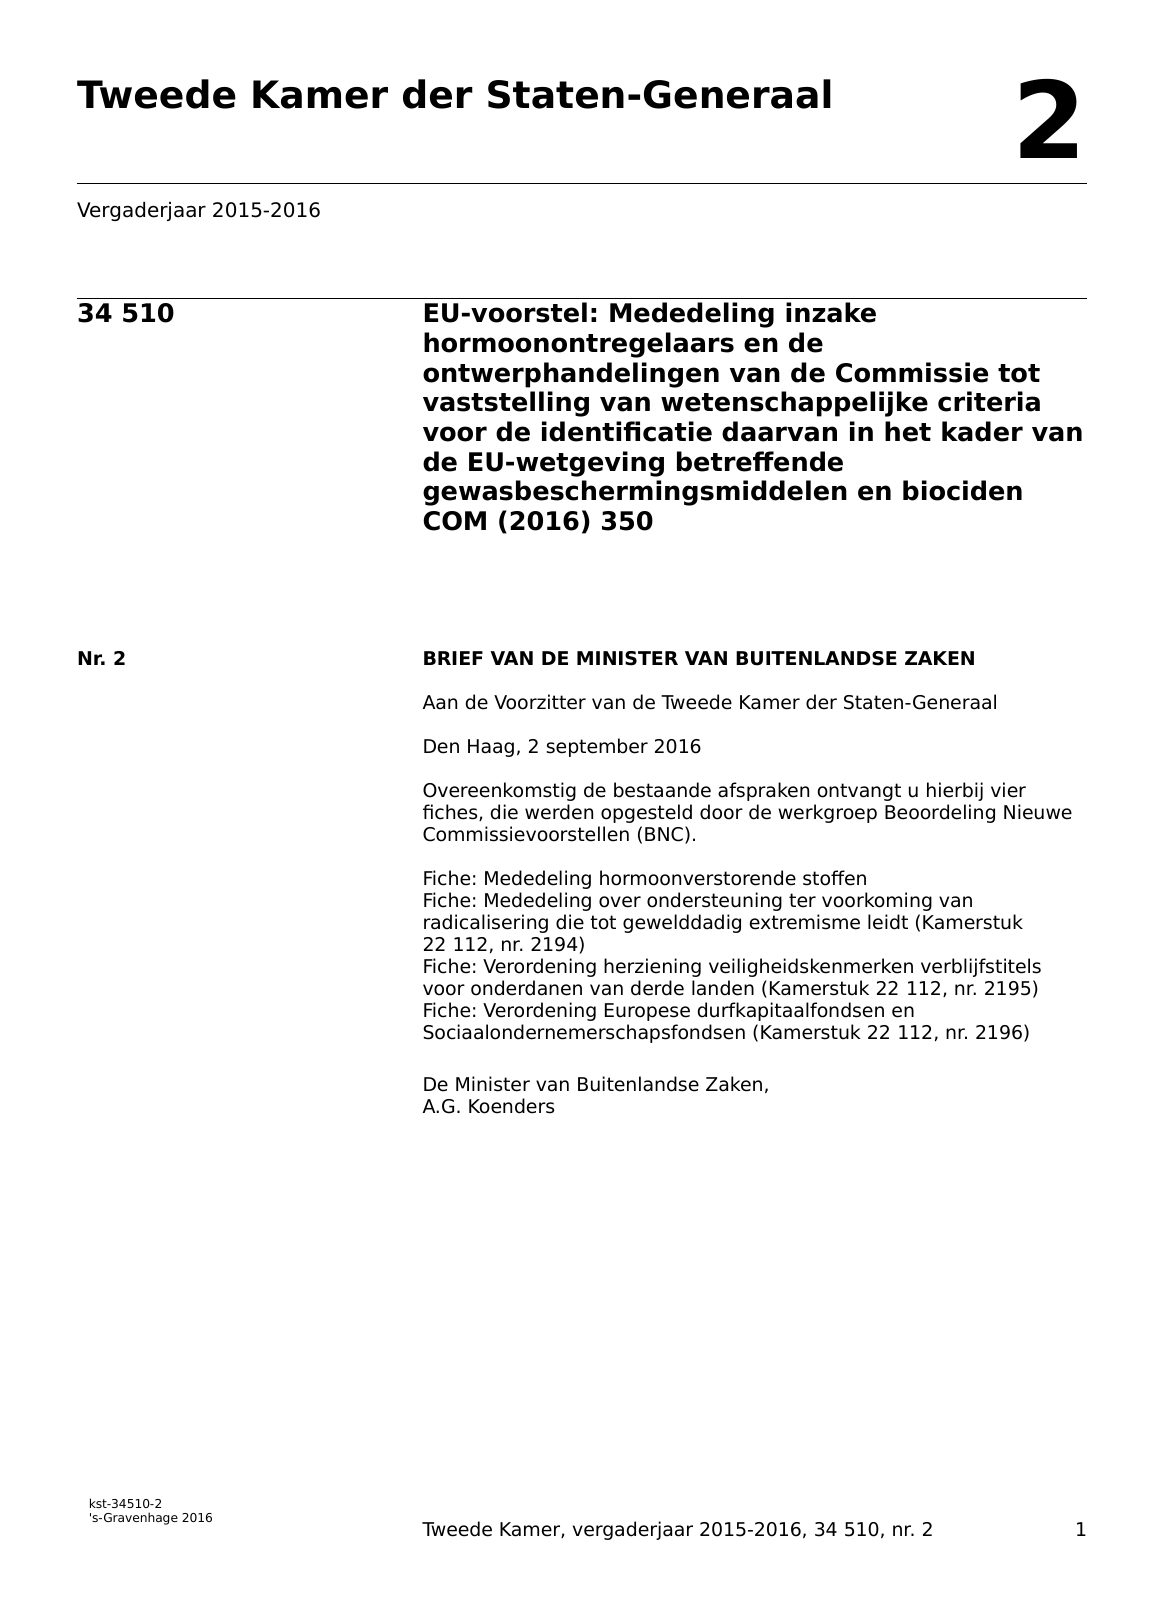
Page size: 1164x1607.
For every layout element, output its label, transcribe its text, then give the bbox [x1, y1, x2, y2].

text 's-Gravenhage 2016 [88, 1511, 323, 1525]
subtitle Nr. 2 BRIEF VAN DE MINISTER VAN BUITENLANDSE ZAKEN [77, 647, 1087, 669]
table_header Tweede Kamer der Staten-Generaal [77, 59, 886, 183]
text Aan de Voorzitter van de Tweede Kamer der Staten-Generaal [422, 692, 1087, 714]
text Overeenkomstig de bestaande afspraken ontvangt u hierbij vier fiches, die werden opgesteld door de werkgroep Beoordeling Nieuwe Commissievoorstellen (BNC). [422, 780, 1087, 846]
text Fiche: Verordening Europese durfkapitaalfondsen en Sociaalondernemerschapsfondsen (Kamerstuk 22 112, nr. 2196) [422, 1000, 1087, 1044]
subtitle 34 510 EU-voorstel: Mededeling inzake hormoonontregelaars en de ontwerphandelingen van de Commissie tot vaststelling van wetenschappelijke criteria voor de identificatie daarvan in het kader van de EU-wetgeving betreffende gewasbeschermingsmiddelen en biociden COM (2016) 350 [77, 299, 1087, 536]
text Fiche: Mededeling hormoonverstorende stoffen [422, 868, 1087, 890]
text De Minister van Buitenlandse Zaken, A.G. Koenders [422, 1074, 1087, 1118]
table_header 2 [886, 59, 1087, 183]
text Fiche: Verordening herziening veiligheidskenmerken verblijfstitels voor onderdanen van derde landen (Kamerstuk 22 112, nr. 2195) [422, 956, 1087, 1000]
text Den Haag, 2 september 2016 [422, 736, 1087, 758]
table_cell Vergaderjaar 2015-2016 [77, 184, 1087, 298]
text Fiche: Mededeling over ondersteuning ter voorkoming van radicalisering die tot gewelddadig extremisme leidt (Kamerstuk 22 112, nr. 2194) [422, 890, 1087, 956]
text kst-34510-2 [88, 1497, 323, 1511]
